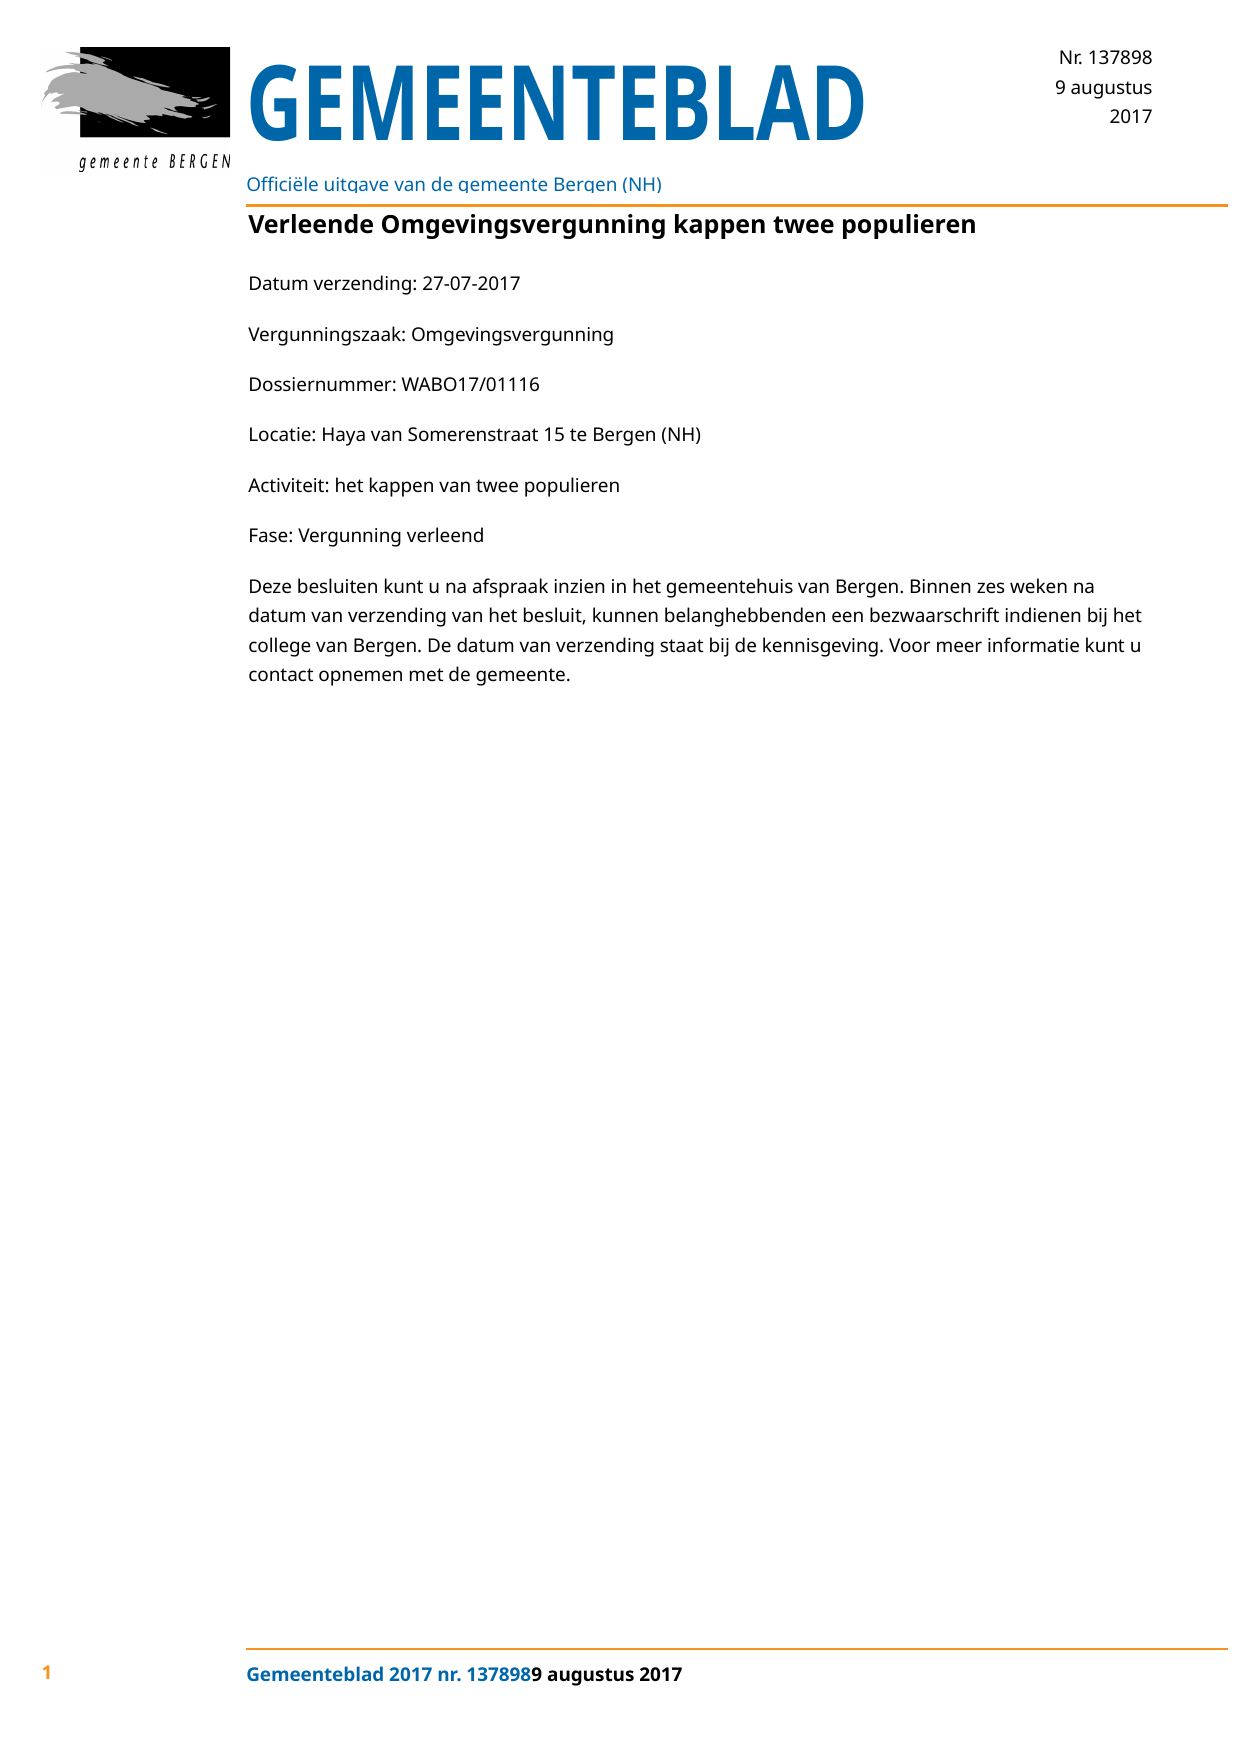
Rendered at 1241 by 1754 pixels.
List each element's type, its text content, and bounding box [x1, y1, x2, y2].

text Verleende Omgevingsvergunning kappen twee populieren [248, 207, 1152, 241]
text Locatie: Haya van Somerenstraat 15 te Bergen (NH) [248, 422, 1152, 447]
text Dossiernummer: WABO17/01116 [248, 371, 1152, 397]
text Vergunningszaak: Omgevingsvergunning [248, 321, 1152, 346]
picture [41, 47, 231, 172]
text Datum verzending: 27-07-2017 [248, 270, 1152, 296]
text Deze besluiten kunt u na afspraak inzien in het gemeentehuis van Bergen. Binnen zes weken na datum van verzending van het besluit, kunnen belanghebbenden een bezwaarschrift indienen bij het college van Bergen. De datum van verzending staat bij de kennisgeving. Voor meer informatie kunt u contact opnemen met de gemeente. [248, 573, 1152, 687]
text Fase: Vergunning verleend [248, 522, 1152, 548]
text Activiteit: het kappen van twee populieren [248, 472, 1152, 498]
